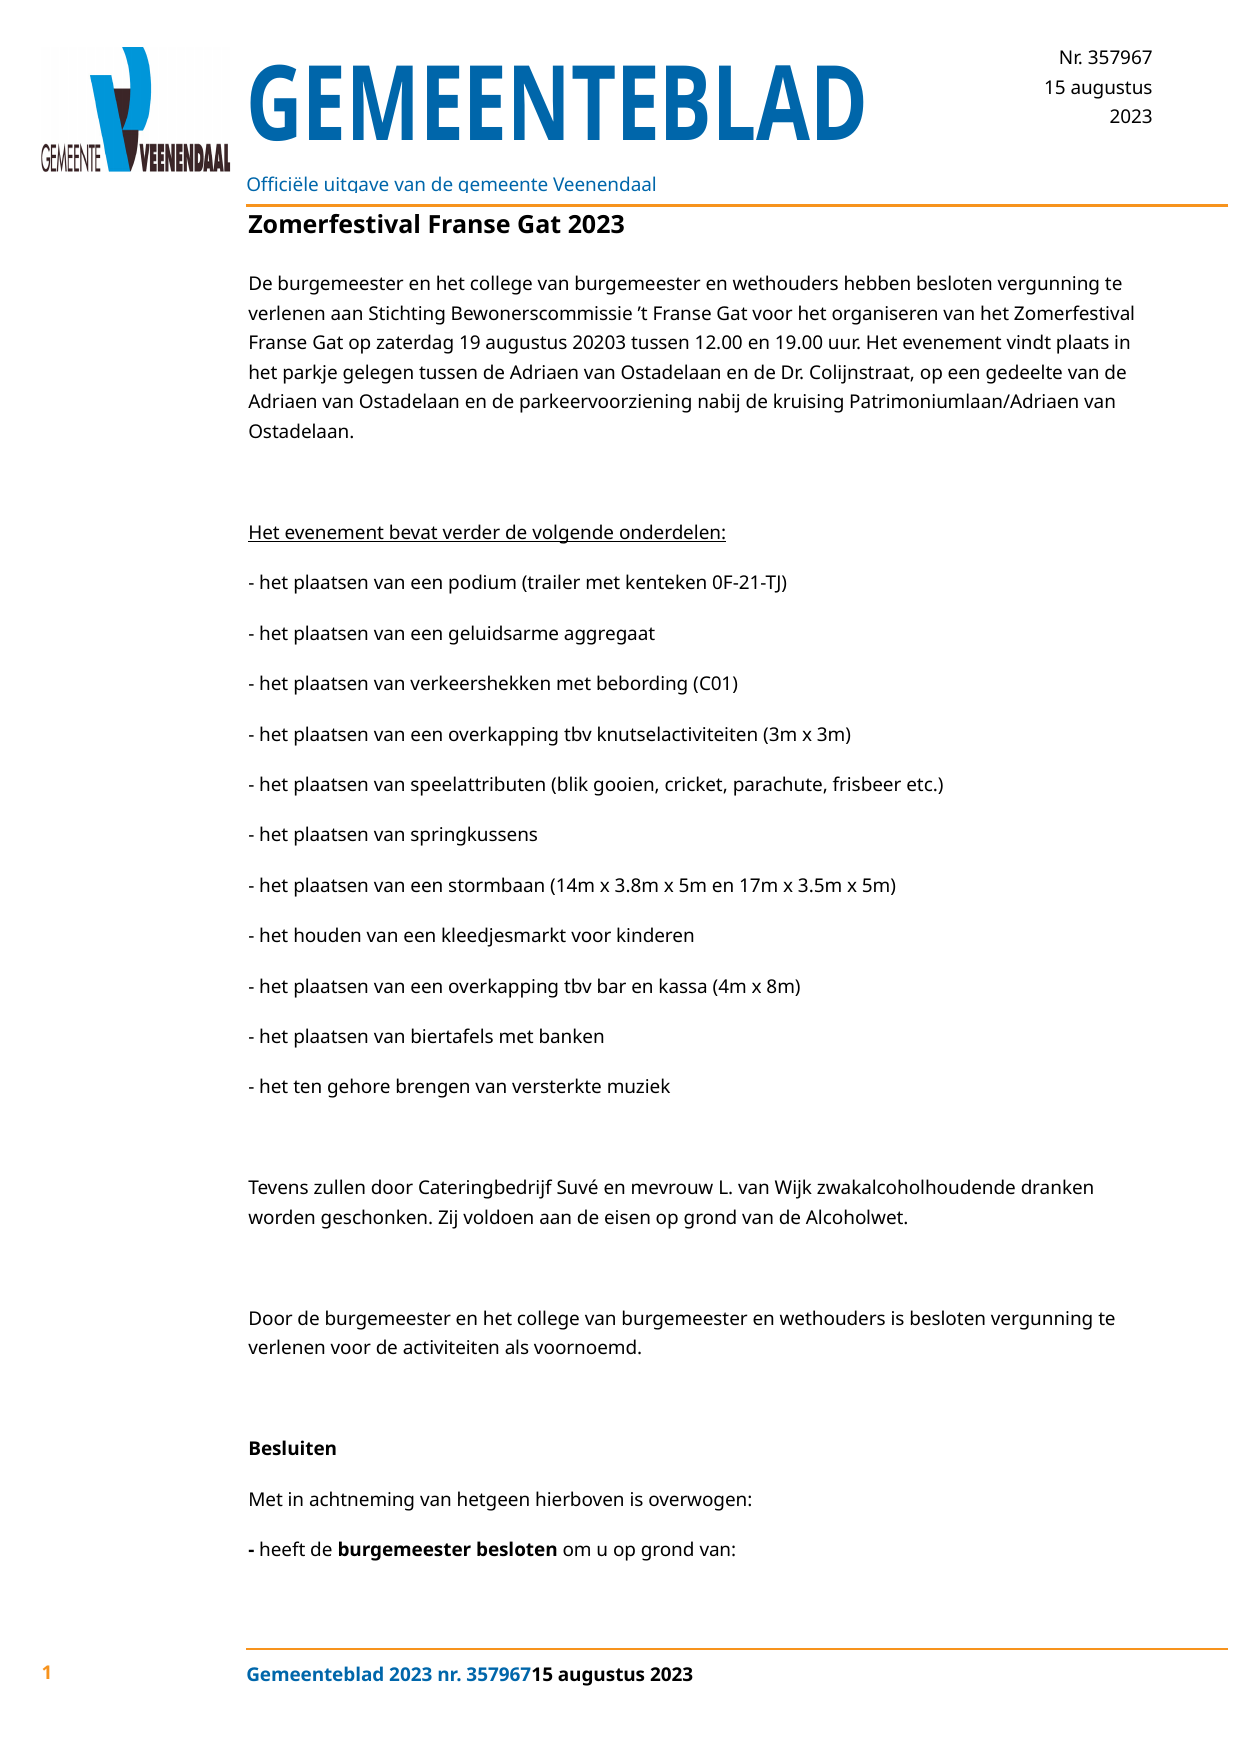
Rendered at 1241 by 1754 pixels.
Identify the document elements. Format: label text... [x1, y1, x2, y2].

text - het plaatsen van een podium (trailer met kenteken 0F-21-TJ) [248, 569, 1152, 595]
text Het evenement bevat verder de volgende onderdelen: [248, 519, 1152, 545]
text - het plaatsen van speelattributen (blik gooien, cricket, parachute, frisbeer etc.) [248, 771, 1152, 797]
text Met in achtneming van hetgeen hierboven is overwogen: [248, 1486, 1152, 1511]
text De burgemeester en het college van burgemeester en wethouders hebben besloten vergunning te verlenen aan Stichting Bewonerscommissie ’t Franse Gat voor het organiseren van het Zomerfestival Franse Gat op zaterdag 19 augustus 20203 tussen 12.00 en 19.00 uur. Het evenement vindt plaats in het parkje gelegen tussen de Adriaen van Ostadelaan en de Dr. Colijnstraat, op een gedeelte van de Adriaen van Ostadelaan en de parkeervoorziening nabij de kruising Patrimoniumlaan/Adriaen van Ostadelaan. [248, 270, 1152, 444]
text - het plaatsen van een stormbaan (14m x 3.8m x 5m en 17m x 3.5m x 5m) [248, 872, 1152, 898]
text - het plaatsen van springkussens [248, 822, 1152, 847]
text Door de burgemeester en het college van burgemeester en wethouders is besloten vergunning te verlenen voor de activiteiten als voornoemd. [248, 1305, 1152, 1360]
text - het plaatsen van biertafels met banken [248, 1023, 1152, 1049]
text - het ten gehore brengen van versterkte muziek [248, 1074, 1152, 1099]
text - heeft de burgemeester besloten om u op grond van: [248, 1536, 1152, 1562]
text Besluiten [248, 1435, 1152, 1461]
text Tevens zullen door Cateringbedrijf Suvé en mevrouw L. van Wijk zwakalcoholhoudende dranken worden geschonken. Zij voldoen aan de eisen op grond van de Alcoholwet. [248, 1174, 1152, 1230]
text - het houden van een kleedjesmarkt voor kinderen [248, 922, 1152, 948]
picture [123, 47, 231, 172]
text - het plaatsen van een overkapping tbv bar en kassa (4m x 8m) [248, 973, 1152, 998]
text - het plaatsen van een overkapping tbv knutselactiviteiten (3m x 3m) [248, 721, 1152, 746]
text - het plaatsen van verkeershekken met bebording (C01) [248, 670, 1152, 696]
text Zomerfestival Franse Gat 2023 [248, 207, 1152, 241]
picture [41, 47, 130, 172]
text - het plaatsen van een geluidsarme aggregaat [248, 620, 1152, 646]
